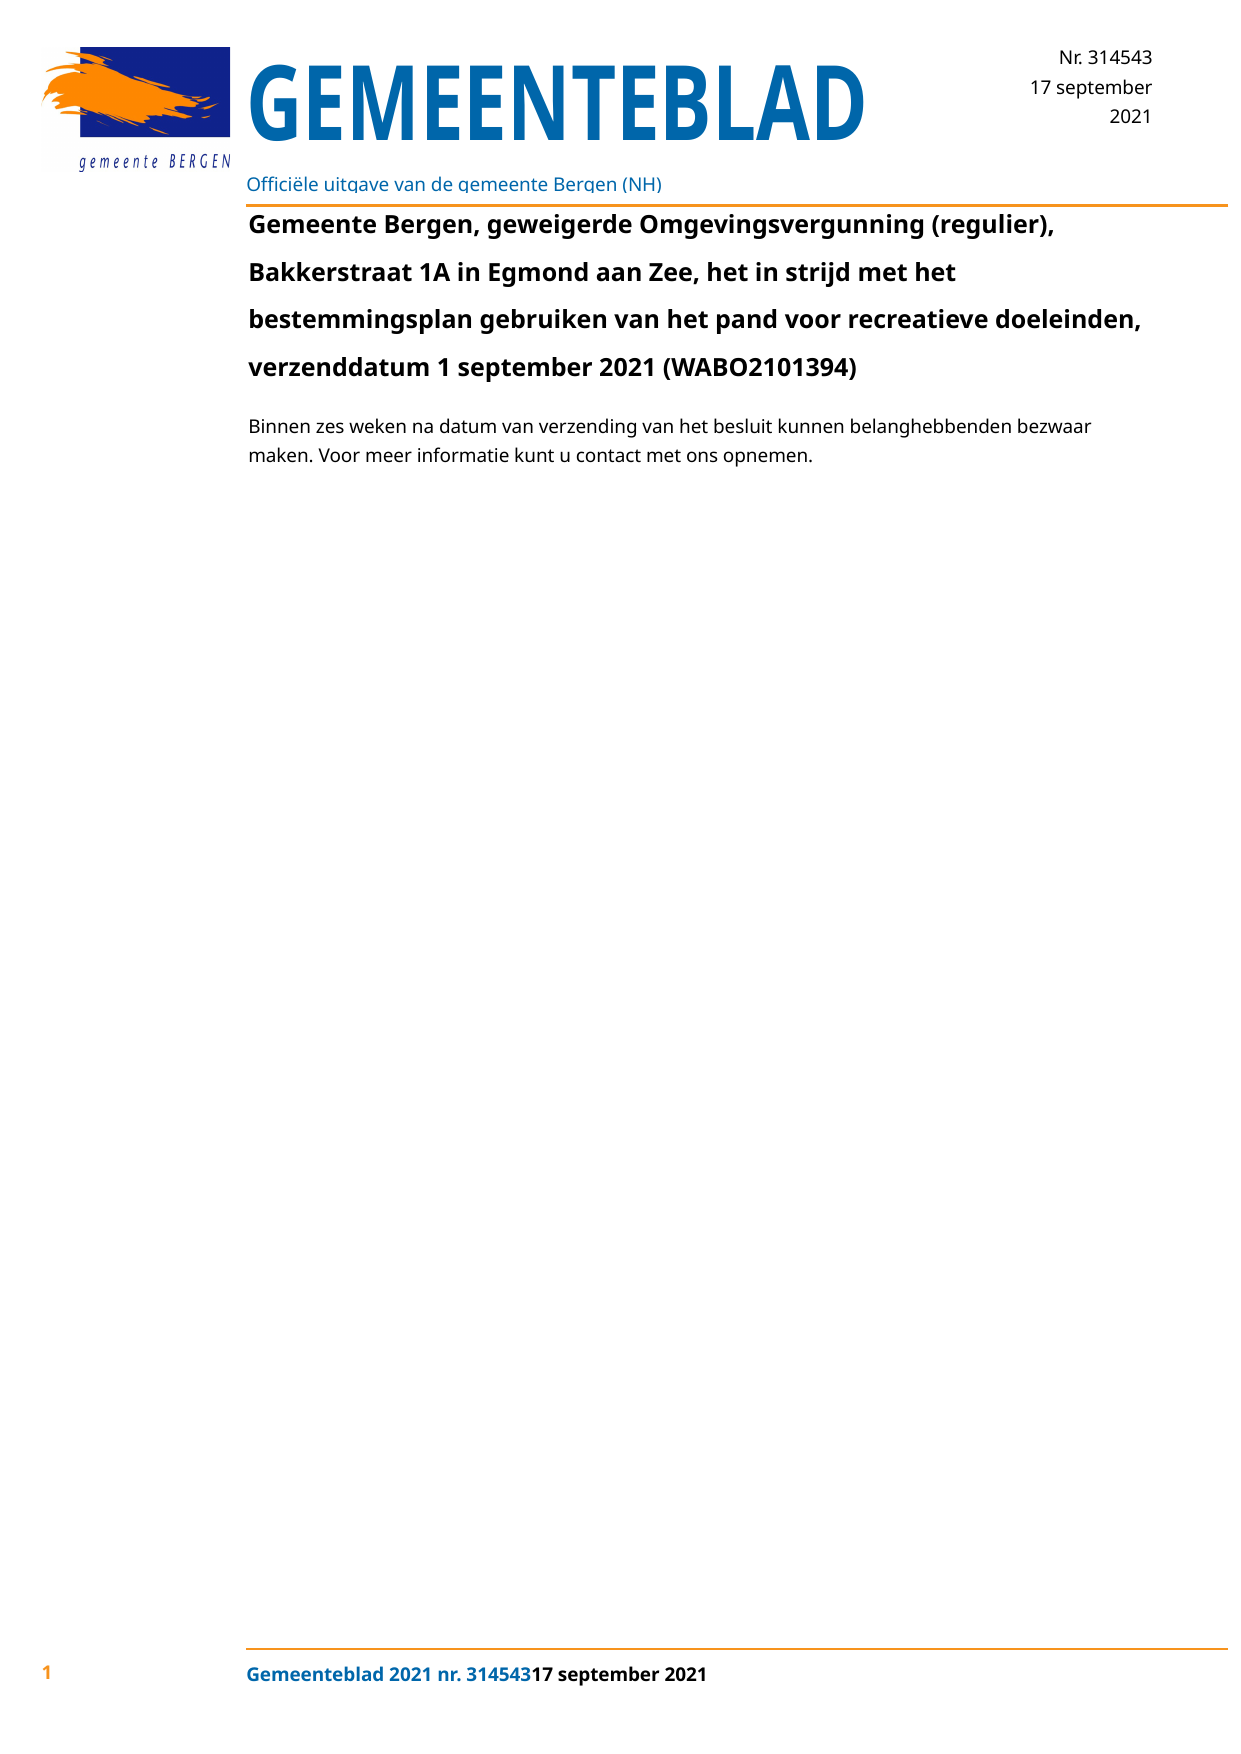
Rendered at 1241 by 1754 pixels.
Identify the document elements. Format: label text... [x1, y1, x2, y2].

text Gemeente Bergen, geweigerde Omgevingsvergunning (regulier), Bakkerstraat 1A in Egmond aan Zee, het in strijd met het bestemmingsplan gebruiken van het pand voor recreatieve doeleinden, verzenddatum 1 september 2021 (WABO2101394) [248, 207, 1152, 384]
picture [41, 47, 231, 172]
text Binnen zes weken na datum van verzending van het besluit kunnen belanghebbenden bezwaar maken. Voor meer informatie kunt u contact met ons opnemen. [248, 413, 1152, 468]
